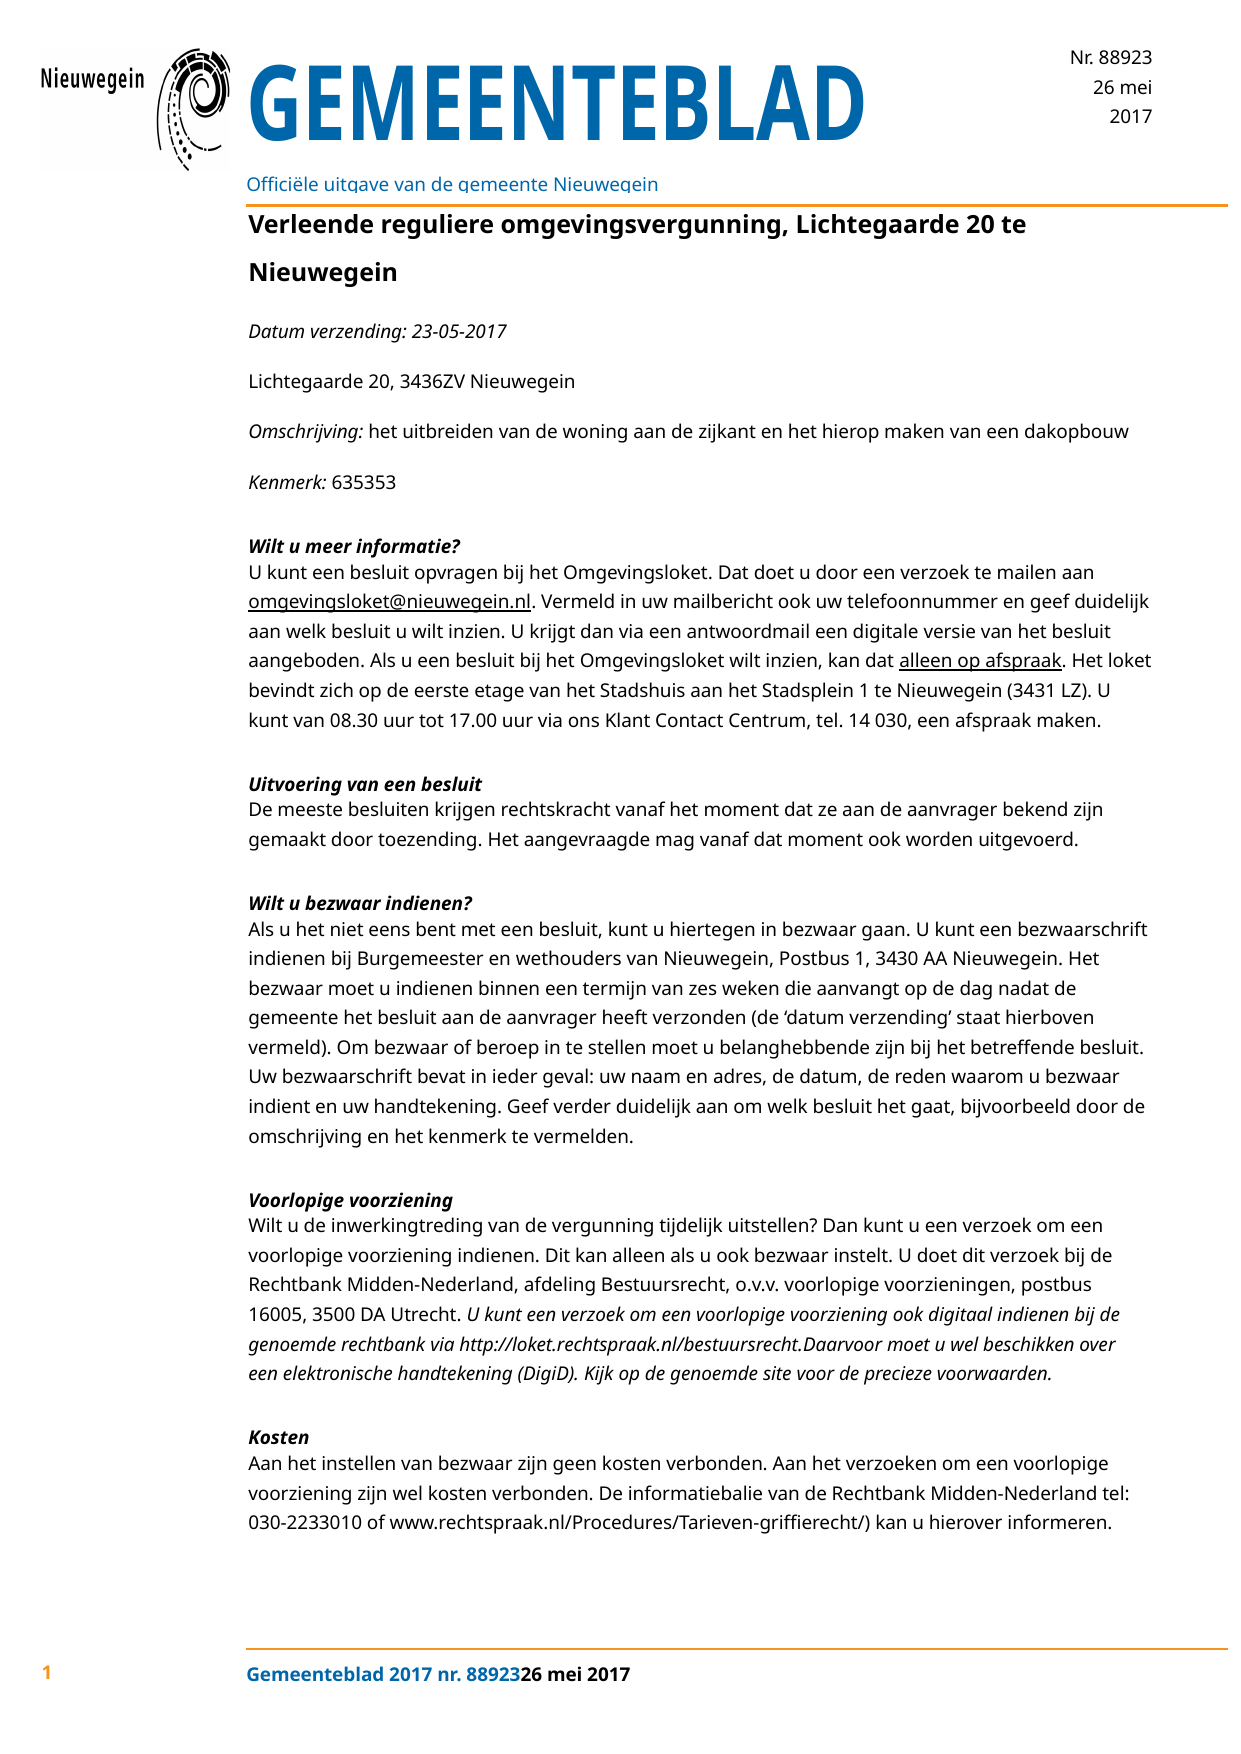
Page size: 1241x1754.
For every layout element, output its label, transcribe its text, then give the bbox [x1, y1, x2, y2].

text Kosten [248, 1424, 1152, 1450]
text Wilt u bezwaar indienen? [248, 890, 1152, 916]
text Uitvoering van een besluit [248, 771, 1152, 796]
text U kunt een besluit opvragen bij het Omgevingsloket. Dat doet u door een verzoek te mailen aan omgevingsloket@nieuwegein.nl. Vermeld in uw mailbericht ook uw telefoonnummer en geef duidelijk aan welk besluit u wilt inzien. U krijgt dan via een antwoordmail een digitale versie van het besluit aangeboden. Als u een besluit bij het Omgevingsloket wilt inzien, kan dat alleen op afspraak. Het loket bevindt zich op de eerste etage van het Stadshuis aan het Stadsplein 1 te Nieuwegein (3431 LZ). U kunt van 08.30 uur tot 17.00 uur via ons Klant Contact Centrum, tel. 14 030, een afspraak maken. [248, 559, 1152, 732]
text Wilt u meer informatie? [248, 533, 1152, 559]
text Lichtegaarde 20, 3436ZV Nieuwegein [248, 368, 1152, 394]
text Omschrijving: het uitbreiden van de woning aan de zijkant en het hierop maken van een dakopbouw [248, 419, 1152, 444]
text Aan het instellen van bezwaar zijn geen kosten verbonden. Aan het verzoeken om een voorlopige voorziening zijn wel kosten verbonden. De informatiebalie van de Rechtbank Midden-Nederland tel: 030-2233010 of www.rechtspraak.nl/Procedures/Tarieven-griffierecht/) kan u hierover informeren. [248, 1450, 1152, 1535]
text Wilt u de inwerkingtreding van de vergunning tijdelijk uitstellen? Dan kunt u een verzoek om een voorlopige voorziening indienen. Dit kan alleen als u ook bezwaar instelt. U doet dit verzoek bij de Rechtbank Midden-Nederland, afdeling Bestuursrecht, o.v.v. voorlopige voorzieningen, postbus 16005, 3500 DA Utrecht. U kunt een verzoek om een voorlopige voorziening ook digitaal indienen bij de genoemde rechtbank via http://loket.rechtspraak.nl/bestuursrecht.Daarvoor moet u wel beschikken over een elektronische handtekening (DigiD). Kijk op de genoemde site voor de precieze voorwaarden. [248, 1212, 1152, 1386]
text Voorlopige voorziening [248, 1187, 1152, 1212]
picture [41, 47, 231, 172]
text Verleende reguliere omgevingsvergunning, Lichtegaarde 20 te Nieuwegein [248, 207, 1152, 288]
text De meeste besluiten krijgen rechtskracht vanaf het moment dat ze aan de aanvrager bekend zijn gemaakt door toezending. Het aangevraagde mag vanaf dat moment ook worden uitgevoerd. [248, 796, 1152, 852]
text Als u het niet eens bent met een besluit, kunt u hiertegen in bezwaar gaan. U kunt een bezwaarschrift indienen bij Burgemeester en wethouders van Nieuwegein, Postbus 1, 3430 AA Nieuwegein. Het bezwaar moet u indienen binnen een termijn van zes weken die aanvangt op de dag nadat de gemeente het besluit aan de aanvrager heeft verzonden (de ‘datum verzending’ staat hierboven vermeld). Om bezwaar of beroep in te stellen moet u belanghebbende zijn bij het betreffende besluit. Uw bezwaarschrift bevat in ieder geval: uw naam en adres, de datum, de reden waarom u bezwaar indient en uw handtekening. Geef verder duidelijk aan om welk besluit het gaat, bijvoorbeeld door de omschrijving en het kenmerk te vermelden. [248, 916, 1152, 1148]
text Kenmerk: 635353 [248, 469, 1152, 495]
text Datum verzending: 23-05-2017 [248, 318, 1152, 344]
